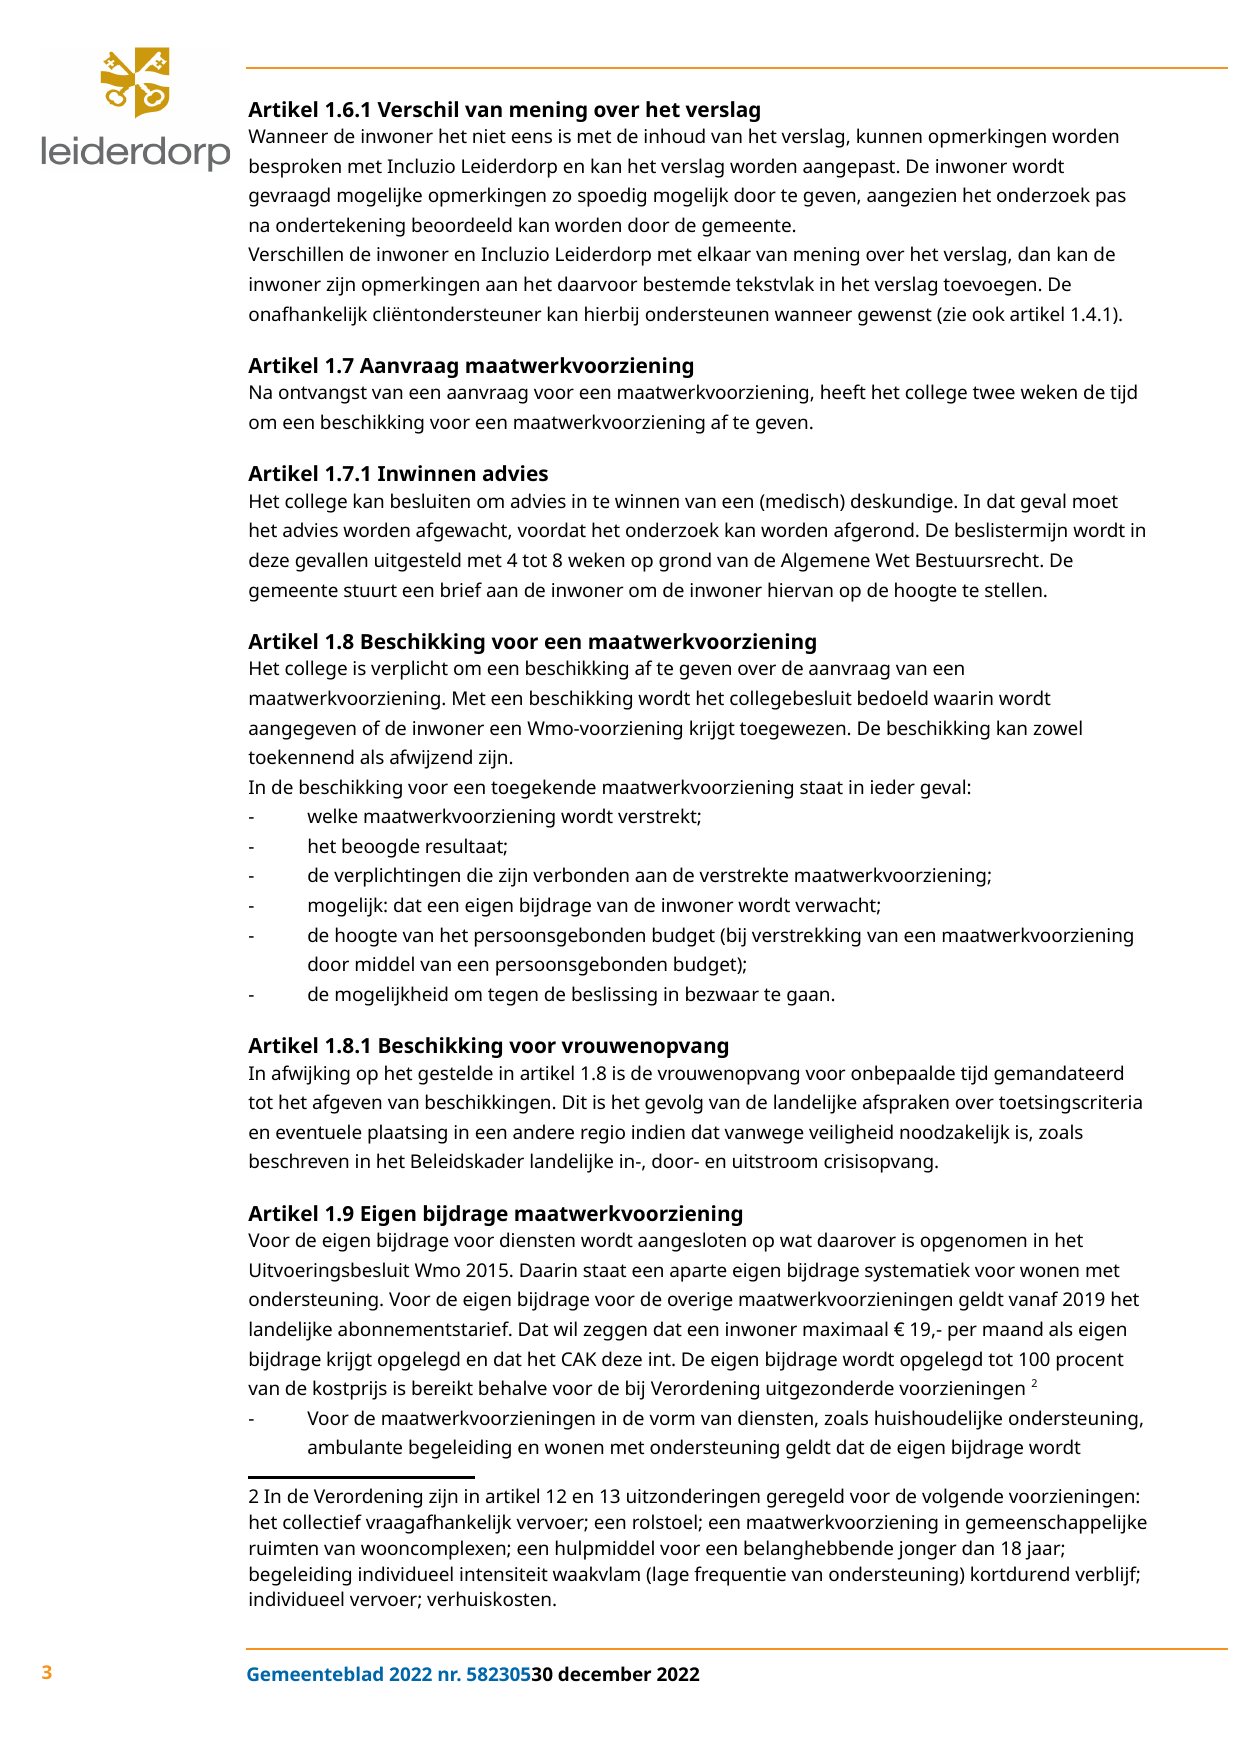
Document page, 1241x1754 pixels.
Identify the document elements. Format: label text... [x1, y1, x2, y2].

text Wanneer de inwoner het niet eens is met de inhoud van het verslag, kunnen opmerkingen worden besproken met Incluzio Leiderdorp en kan het verslag worden aangepast. De inwoner wordt gevraagd mogelijke opmerkingen zo spoedig mogelijk door te geven, aangezien het onderzoek pas na ondertekening beoordeeld kan worden door de gemeente. [248, 123, 1152, 238]
text Verschillen de inwoner en Incluzio Leiderdorp met elkaar van mening over het verslag, dan kan de inwoner zijn opmerkingen aan het daarvoor bestemde tekstvlak in het verslag toevoegen. De onafhankelijk cliëntondersteuner kan hierbij ondersteunen wanneer gewenst (zie ook artikel 1.4.1). [248, 242, 1152, 326]
text Artikel 1.9 Eigen bijdrage maatwerkvoorziening [248, 1199, 1152, 1227]
text Voor de eigen bijdrage voor diensten wordt aangesloten op wat daarover is opgenomen in het Uitvoeringsbesluit Wmo 2015. Daarin staat een aparte eigen bijdrage systematiek voor wonen met ondersteuning. Voor de eigen bijdrage voor de overige maatwerkvoorzieningen geldt vanaf 2019 het landelijke abonnementstarief. Dat wil zeggen dat een inwoner maximaal € 19,- per maand als eigen bijdrage krijgt opgelegd en dat het CAK deze int. De eigen bijdrage wordt opgelegd tot 100 procent van de kostprijs is bereikt behalve voor de bij Verordening uitgezonderde voorzieningen [248, 1227, 1152, 1401]
list de mogelijkheid om tegen de beslissing in bezwaar te gaan. [248, 981, 1152, 1007]
text Artikel 1.7.1 Inwinnen advies [248, 459, 1152, 488]
text In de beschikking voor een toegekende maatwerkvoorziening staat in ieder geval: [248, 774, 1152, 800]
text Het college is verplicht om een beschikking af te geven over de aanvraag van een maatwerkvoorziening. Met een beschikking wordt het collegebesluit bedoeld waarin wordt aangegeven of de inwoner een Wmo-voorziening krijgt toegewezen. De beschikking kan zowel toekennend als afwijzend zijn. [248, 656, 1152, 770]
text Artikel 1.8 Beschikking voor een maatwerkvoorziening [248, 627, 1152, 656]
list de hoogte van het persoonsgebonden budget (bij verstrekking van een maatwerkvoorziening door middel van een persoonsgebonden budget); [248, 922, 1152, 977]
text In afwijking op het gestelde in artikel 1.8 is de vrouwenopvang voor onbepaalde tijd gemandateerd tot het afgeven van beschikkingen. Dit is het gevolg van de landelijke afspraken over toetsingscriteria en eventuele plaatsing in een andere regio indien dat vanwege veiligheid noodzakelijk is, zoals beschreven in het Beleidskader landelijke in-, door- en uitstroom crisisopvang. [248, 1060, 1152, 1174]
text Artikel 1.7 Aanvraag maatwerkvoorziening [248, 351, 1152, 379]
text Na ontvangst van een aanvraag voor een maatwerkvoorziening, heeft het college twee weken de tijd om een beschikking voor een maatwerkvoorziening af te geven. [248, 379, 1152, 435]
list mogelijk: dat een eigen bijdrage van de inwoner wordt verwacht; [248, 892, 1152, 918]
list de verplichtingen die zijn verbonden aan de verstrekte maatwerkvoorziening; [248, 863, 1152, 888]
text Artikel 1.6.1 Verschil van mening over het verslag [248, 95, 1152, 123]
text Het college kan besluiten om advies in te winnen van een (medisch) deskundige. In dat geval moet het advies worden afgewacht, voordat het onderzoek kan worden afgerond. De beslistermijn wordt in deze gevallen uitgesteld met 4 tot 8 weken op grond van de Algemene Wet Bestuursrecht. De gemeente stuurt een brief aan de inwoner om de inwoner hiervan op de hoogte te stellen. [248, 488, 1152, 602]
list het beoogde resultaat; [248, 833, 1152, 859]
list Voor de maatwerkvoorzieningen in de vorm van diensten, zoals huishoudelijke ondersteuning, ambulante begeleiding en wonen met ondersteuning geldt dat de eigen bijdrage wordt [248, 1405, 1152, 1460]
text Artikel 1.8.1 Beschikking voor vrouwenopvang [248, 1031, 1152, 1060]
picture [41, 47, 231, 172]
list welke maatwerkvoorziening wordt verstrekt; [248, 803, 1152, 829]
text In de Verordening zijn in artikel 12 en 13 uitzonderingen geregeld voor de volgende voorzieningen: het collectief vraagafhankelijk vervoer; een rolstoel; een maatwerkvoorziening in gemeenschappelijke ruimten van wooncomplexen; een hulpmiddel voor een belanghebbende jonger dan 18 jaar; begeleiding individueel intensiteit waakvlam (lage frequentie van ondersteuning) kortdurend verblijf; individueel vervoer; verhuiskosten. [248, 1483, 1152, 1612]
